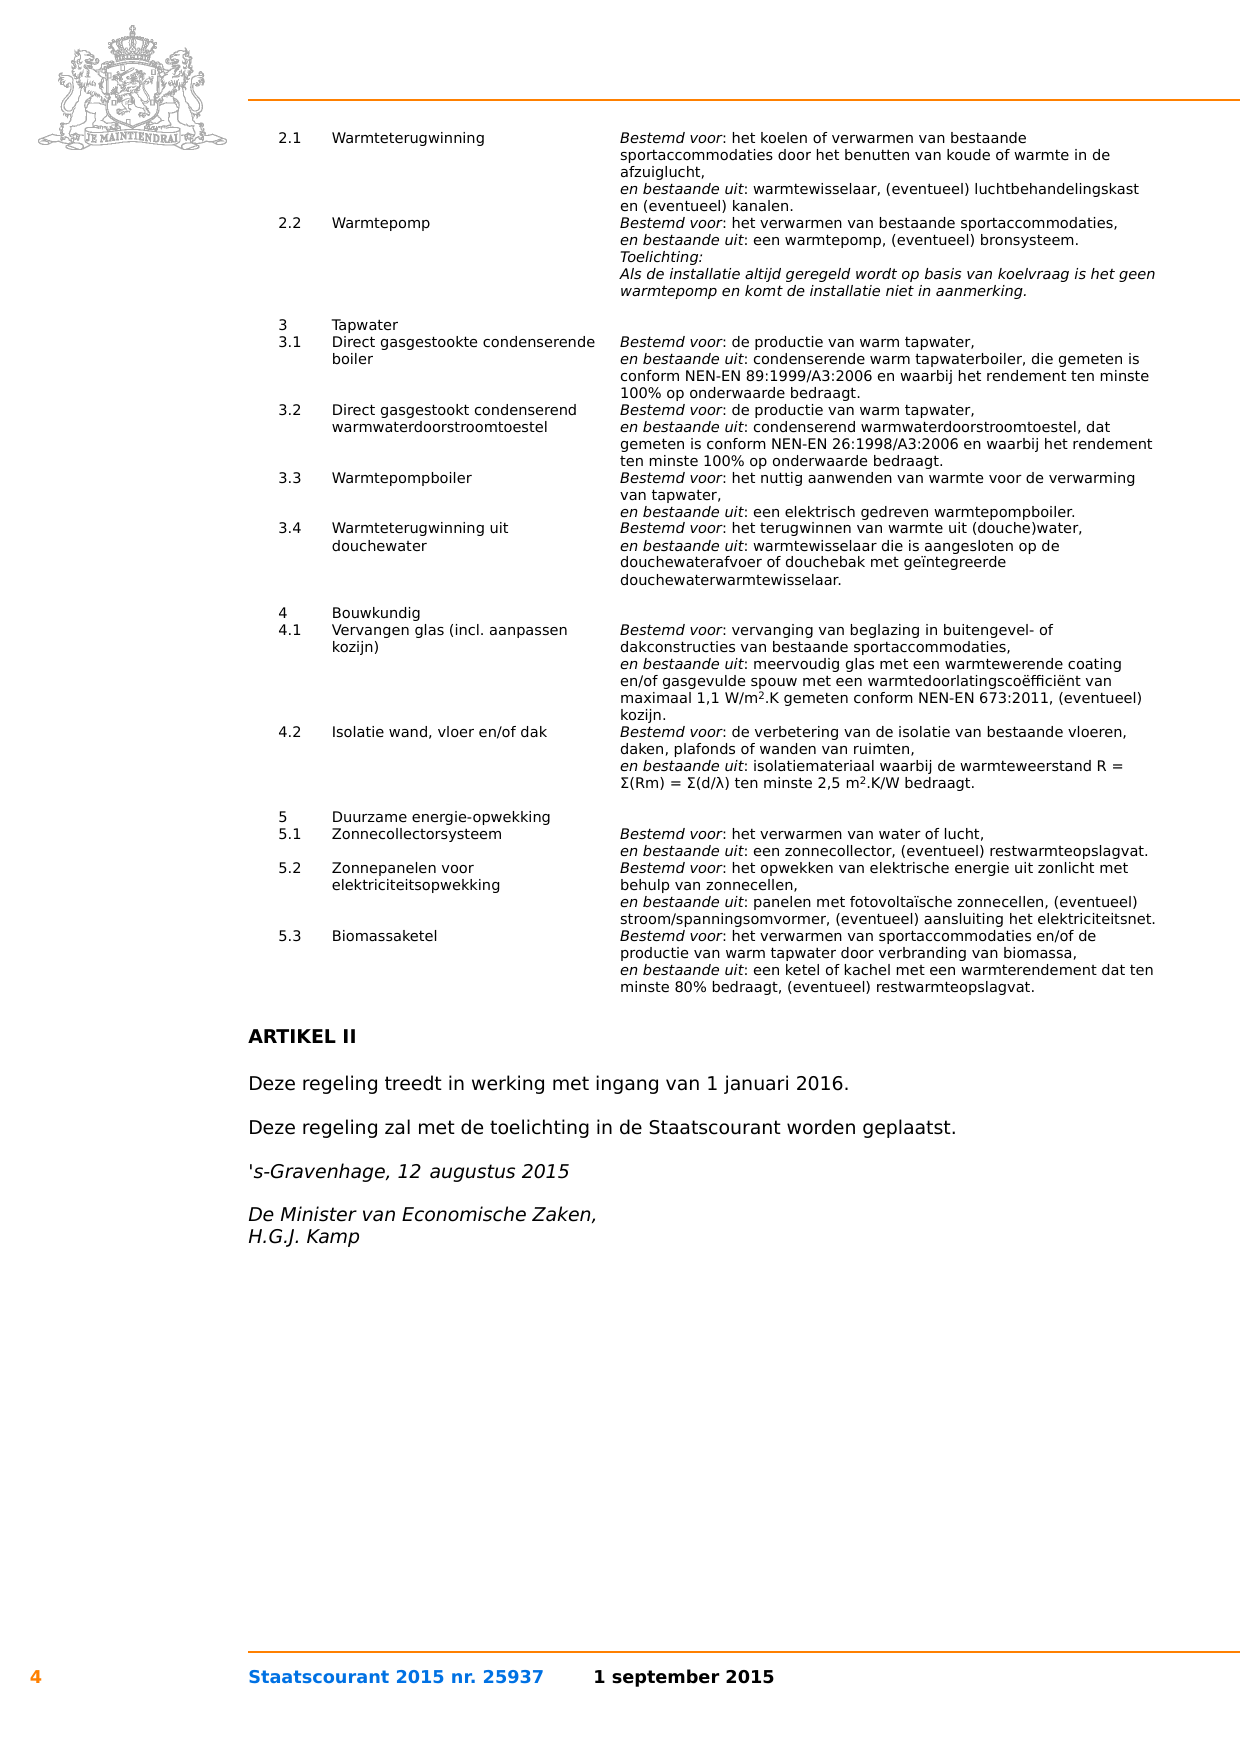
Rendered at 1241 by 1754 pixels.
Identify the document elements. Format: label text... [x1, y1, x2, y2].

table_cell Bestemd voor: vervanging van beglazing in buitengevel- of dakconstructies van bestaande sportaccommodaties, en bestaande uit: meervoudig glas met een warmtewerende coating en/of gasgevulde spouw met een warmtedoorlatingscoëfficiënt van maximaal 1,1 W/m2.K gemeten conform NEN-EN 673:2011, (eventueel) kozijn. [614, 622, 1163, 724]
table_cell 5 [278, 809, 326, 826]
table_cell Isolatie wand, vloer en/of dak [326, 724, 614, 792]
table_cell Bestemd voor: het nuttig aanwenden van warmte voor de verwarming van tapwater, en bestaande uit: een elektrisch gedreven warmtepompboiler. [614, 470, 1163, 520]
table_cell Warmtepomp [326, 215, 614, 300]
table_cell [326, 588, 614, 605]
table_cell [278, 588, 326, 605]
text De Minister van Economische Zaken, H.G.J. Kamp [248, 1204, 1163, 1248]
table_cell [278, 300, 326, 317]
table_cell Direct gasgestookte condenserende boiler [326, 334, 614, 402]
table_cell Vervangen glas (incl. aanpassen kozijn) [326, 622, 614, 724]
table_cell 3.1 [278, 334, 326, 402]
table_cell Bestemd voor: het verwarmen van bestaande sportaccommodaties, en bestaande uit: een warmtepomp, (eventueel) bronsysteem. Toelichting: Als de installatie altijd geregeld wordt op basis van koelvraag is het geen warmtepomp en komt de installatie niet in aanmerking. [614, 215, 1163, 300]
table_cell [614, 317, 1163, 334]
table_cell Bestemd voor: het opwekken van elektrische energie uit zonlicht met behulp van zonnecellen, en bestaande uit: panelen met fotovoltaïsche zonnecellen, (eventueel) stroom/spanningsomvormer, (eventueel) aansluiting het elektriciteitsnet. [614, 860, 1163, 928]
text 's-Gravenhage, 12 augustus 2015 [248, 1161, 1163, 1182]
table_cell 3 [278, 317, 326, 334]
table_cell [278, 792, 326, 809]
table_cell [614, 809, 1163, 826]
table_cell [614, 792, 1163, 809]
table_cell [614, 605, 1163, 622]
subtitle ARTIKEL II [248, 1026, 1163, 1048]
table_cell 4.1 [278, 622, 326, 724]
table_cell Warmteterugwinning uit douchewater [326, 520, 614, 588]
table_cell Duurzame energie-opwekking [326, 809, 614, 826]
text Deze regeling zal met de toelichting in de Staatscourant worden geplaatst. [248, 1117, 1163, 1139]
table_cell 3.4 [278, 520, 326, 588]
table_cell 5.1 [278, 826, 326, 860]
table_cell [326, 300, 614, 317]
table_cell 2.2 [278, 215, 326, 300]
table_cell 3.3 [278, 470, 326, 520]
table_cell Tapwater [326, 317, 614, 334]
table_cell Zonnecollectorsysteem [326, 826, 614, 860]
table_cell Bestemd voor: het verwarmen van sportaccommodaties en/of de productie van warm tapwater door verbranding van biomassa, en bestaande uit: een ketel of kachel met een warmterendement dat ten minste 80% bedraagt, (eventueel) restwarmteopslagvat. [614, 928, 1163, 996]
table_cell Direct gasgestookt condenserend warmwaterdoorstroomtoestel [326, 402, 614, 469]
table_cell 5.2 [278, 860, 326, 928]
picture [38, 25, 227, 150]
table_cell 5.3 [278, 928, 326, 996]
table_cell Bestemd voor: het terugwinnen van warmte uit (douche)water, en bestaande uit: warmtewisselaar die is aangesloten op de douchewaterafvoer of douchebak met geïntegreerde douchewaterwarmtewisselaar. [614, 520, 1163, 588]
table_cell [614, 588, 1163, 605]
text Deze regeling treedt in werking met ingang van 1 januari 2016. [248, 1073, 1163, 1095]
table_cell Bouwkundig [326, 605, 614, 622]
table_cell [614, 300, 1163, 317]
table_cell Bestemd voor: de productie van warm tapwater, en bestaande uit: condenserende warm tapwaterboiler, die gemeten is conform NEN-EN 89:1999/A3:2006 en waarbij het rendement ten minste 100% op onderwaarde bedraagt. [614, 334, 1163, 402]
table_cell Bestemd voor: de verbetering van de isolatie van bestaande vloeren, daken, plafonds of wanden van ruimten, en bestaande uit: isolatiemateriaal waarbij de warmteweerstand R = Σ(Rm) = Σ(d/λ) ten minste 2,5 m2.K/W bedraagt. [614, 724, 1163, 792]
table_cell Warmtepompboiler [326, 470, 614, 520]
table_cell Bestemd voor: het koelen of verwarmen van bestaande sportaccommodaties door het benutten van koude of warmte in de afzuiglucht, en bestaande uit: warmtewisselaar, (eventueel) luchtbehandelingskast en (eventueel) kanalen. [614, 130, 1163, 215]
table_cell [326, 792, 614, 809]
table_cell Bestemd voor: de productie van warm tapwater, en bestaande uit: condenserend warmwaterdoorstroomtoestel, dat gemeten is conform NEN-EN 26:1998/A3:2006 en waarbij het rendement ten minste 100% op onderwaarde bedraagt. [614, 402, 1163, 469]
table_cell Bestemd voor: het verwarmen van water of lucht, en bestaande uit: een zonnecollector, (eventueel) restwarmteopslagvat. [614, 826, 1163, 860]
table_cell 4 [278, 605, 326, 622]
table_cell Zonnepanelen voor elektriciteitsopwekking [326, 860, 614, 928]
table_cell Warmteterugwinning [326, 130, 614, 215]
table_cell Biomassaketel [326, 928, 614, 996]
table_cell 3.2 [278, 402, 326, 469]
table_cell 2.1 [278, 130, 326, 215]
table_cell 4.2 [278, 724, 326, 792]
